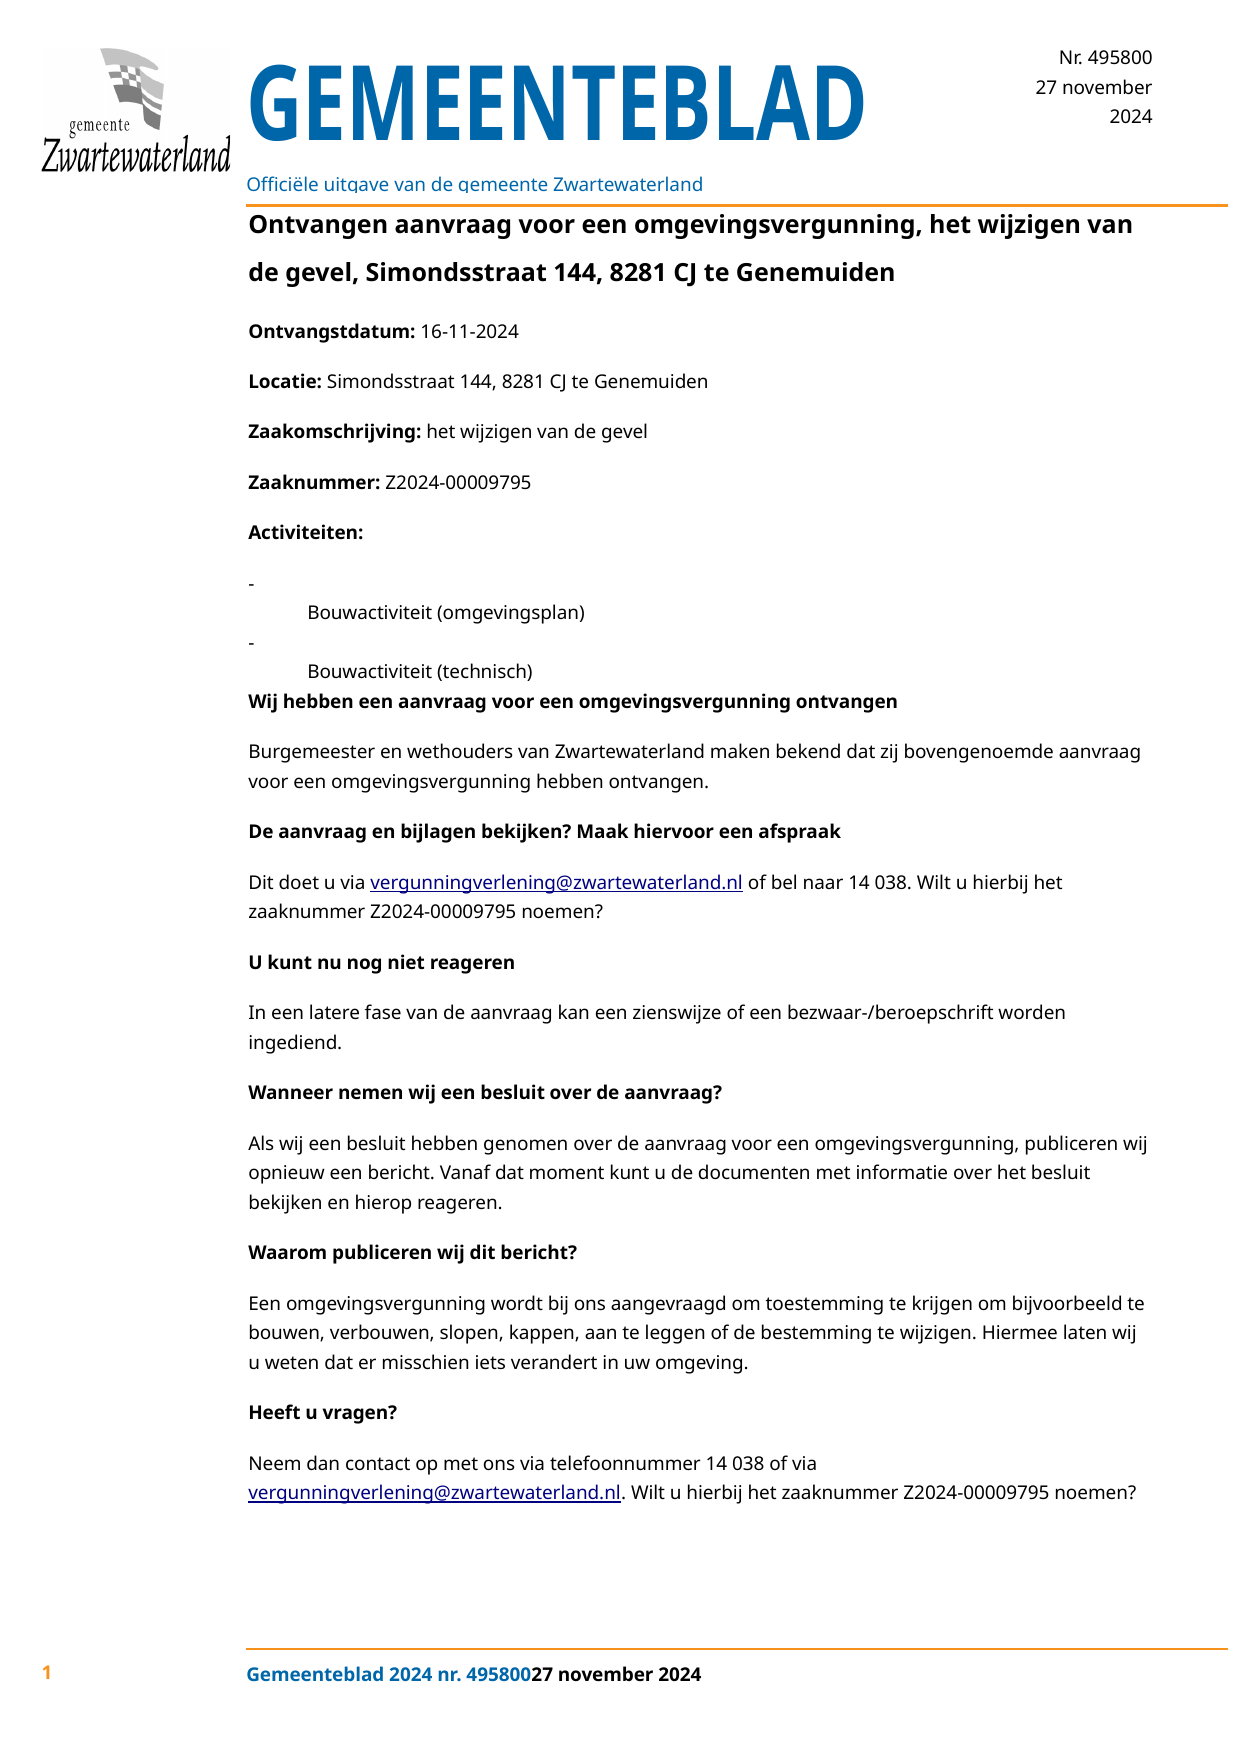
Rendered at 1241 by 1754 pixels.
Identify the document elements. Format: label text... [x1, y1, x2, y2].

text Heeft u vragen? [248, 1399, 1152, 1425]
text Wij hebben een aanvraag voor een omgevingsvergunning ontvangen [248, 688, 1152, 714]
text Een omgevingsvergunning wordt bij ons aangevraagd om toestemming te krijgen om bijvoorbeeld te bouwen, verbouwen, slopen, kappen, aan te leggen of de bestemming te wijzigen. Hiermee laten wij u weten dat er misschien iets verandert in uw omgeving. [248, 1290, 1152, 1375]
text U kunt nu nog niet reageren [248, 949, 1152, 975]
list Bouwactiviteit (technisch) [248, 659, 1152, 684]
text Waarom publiceren wij dit bericht? [248, 1239, 1152, 1265]
text Ontvangen aanvraag voor een omgevingsvergunning, het wijzigen van de gevel, Simondsstraat 144, 8281 CJ te Genemuiden [248, 207, 1152, 288]
text Dit doet u via vergunningverlening@zwartewaterland.nl of bel naar 14 038. Wilt u hierbij het zaaknummer Z2024-00009795 noemen? [248, 869, 1152, 924]
list Bouwactiviteit (omgevingsplan) [248, 599, 1152, 625]
text De aanvraag en bijlagen bekijken? Maak hiervoor een afspraak [248, 819, 1152, 844]
text Burgemeester en wethouders van Zwartewaterland maken bekend dat zij bovengenoemde aanvraag voor een omgevingsvergunning hebben ontvangen. [248, 739, 1152, 794]
text Activiteiten: [248, 519, 1152, 545]
text Als wij een besluit hebben genomen over de aanvraag voor een omgevingsvergunning, publiceren wij opnieuw een bericht. Vanaf dat moment kunt u de documenten met informatie over het besluit bekijken en hierop reageren. [248, 1130, 1152, 1215]
text In een latere fase van de aanvraag kan een zienswijze of een bezwaar-/beroepschrift worden ingediend. [248, 999, 1152, 1055]
picture [41, 47, 231, 172]
text Neem dan contact op met ons via telefoonnummer 14 038 of via vergunningverlening@zwartewaterland.nl. Wilt u hierbij het zaaknummer Z2024-00009795 noemen? [248, 1450, 1152, 1505]
text Ontvangstdatum: 16-11-2024 [248, 318, 1152, 344]
text Locatie: Simondsstraat 144, 8281 CJ te Genemuiden [248, 368, 1152, 394]
text Zaakomschrijving: het wijzigen van de gevel [248, 419, 1152, 444]
text Wanneer nemen wij een besluit over de aanvraag? [248, 1079, 1152, 1105]
text Zaaknummer: Z2024-00009795 [248, 469, 1152, 495]
